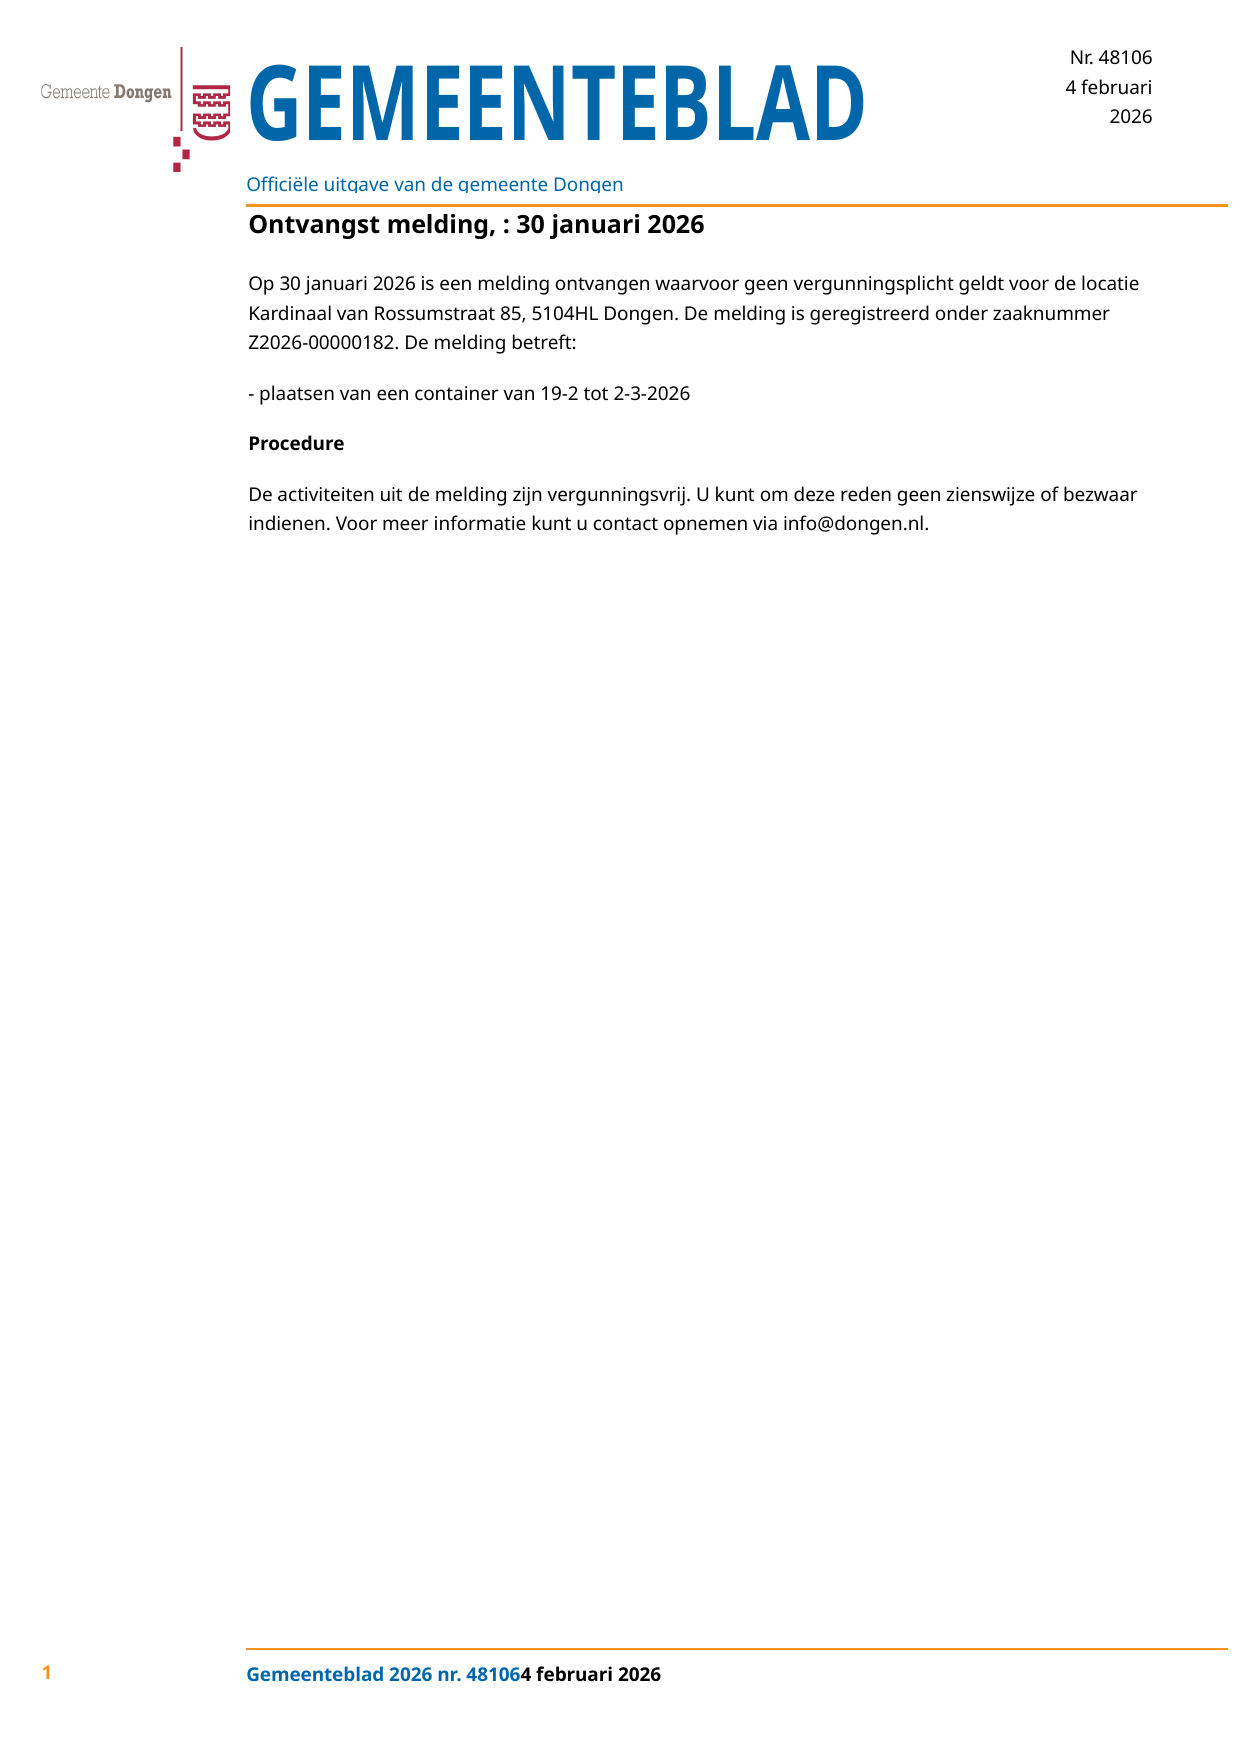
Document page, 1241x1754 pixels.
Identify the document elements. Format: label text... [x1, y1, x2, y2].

picture [41, 47, 231, 172]
text Op 30 januari 2026 is een melding ontvangen waarvoor geen vergunningsplicht geldt voor de locatie Kardinaal van Rossumstraat 85, 5104HL Dongen. De melding is geregistreerd onder zaaknummer Z2026-00000182. De melding betreft: [248, 270, 1152, 355]
text Ontvangst melding, : 30 januari 2026 [248, 207, 1152, 241]
text - plaatsen van een container van 19-2 tot 2-3-2026 [248, 380, 1152, 406]
text De activiteiten uit de melding zijn vergunningsvrij. U kunt om deze reden geen zienswijze of bezwaar indienen. Voor meer informatie kunt u contact opnemen via info@dongen.nl. [248, 481, 1152, 536]
text Procedure [248, 430, 1152, 456]
